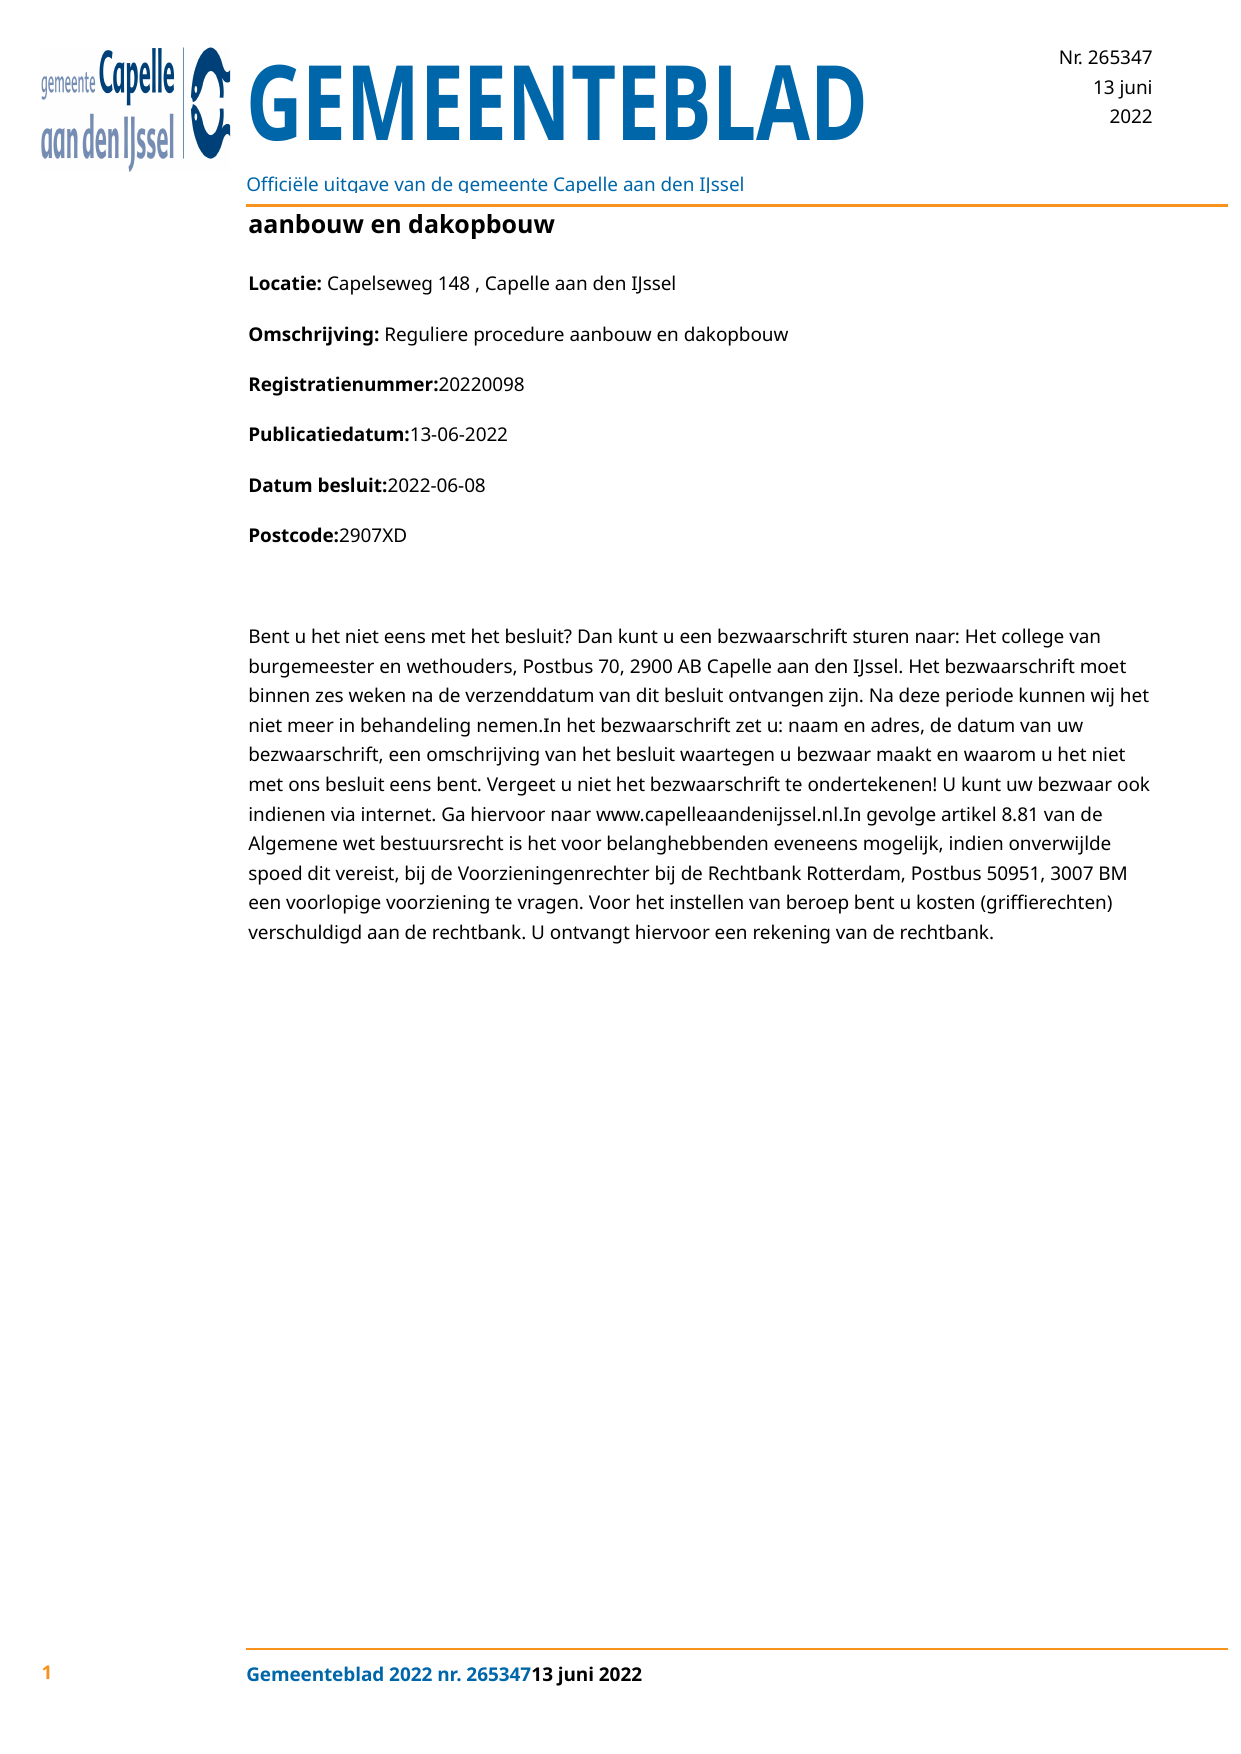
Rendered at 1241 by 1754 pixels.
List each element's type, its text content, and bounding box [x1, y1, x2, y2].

text Registratienummer:20220098 [248, 371, 1152, 397]
text Publicatiedatum:13-06-2022 [248, 422, 1152, 447]
text Locatie: Capelseweg 148 , Capelle aan den IJssel [248, 270, 1152, 296]
text Datum besluit:2022-06-08 [248, 472, 1152, 498]
text Postcode:2907XD [248, 522, 1152, 548]
text Omschrijving: Reguliere procedure aanbouw en dakopbouw [248, 321, 1152, 346]
text aanbouw en dakopbouw [248, 207, 1152, 241]
picture [41, 47, 231, 172]
text Bent u het niet eens met het besluit? Dan kunt u een bezwaarschrift sturen naar: Het college van burgemeester en wethouders, Postbus 70, 2900 AB Capelle aan den IJssel. Het bezwaarschrift moet binnen zes weken na de verzenddatum van dit besluit ontvangen zijn. Na deze periode kunnen wij het niet meer in behandeling nemen.In het bezwaarschrift zet u: naam en adres, de datum van uw bezwaarschrift, een omschrijving van het besluit waartegen u bezwaar maakt en waarom u het niet met ons besluit eens bent. Vergeet u niet het bezwaarschrift te ondertekenen! U kunt uw bezwaar ook indienen via internet. Ga hiervoor naar www.capelleaandenijssel.nl.In gevolge artikel 8.81 van de Algemene wet bestuursrecht is het voor belanghebbenden eveneens mogelijk, indien onverwijlde spoed dit vereist, bij de Voorzieningenrechter bij de Rechtbank Rotterdam, Postbus 50951, 3007 BM een voorlopige voorziening te vragen. Voor het instellen van beroep bent u kosten (griffierechten) verschuldigd aan de rechtbank. U ontvangt hiervoor een rekening van de rechtbank. [248, 623, 1152, 945]
